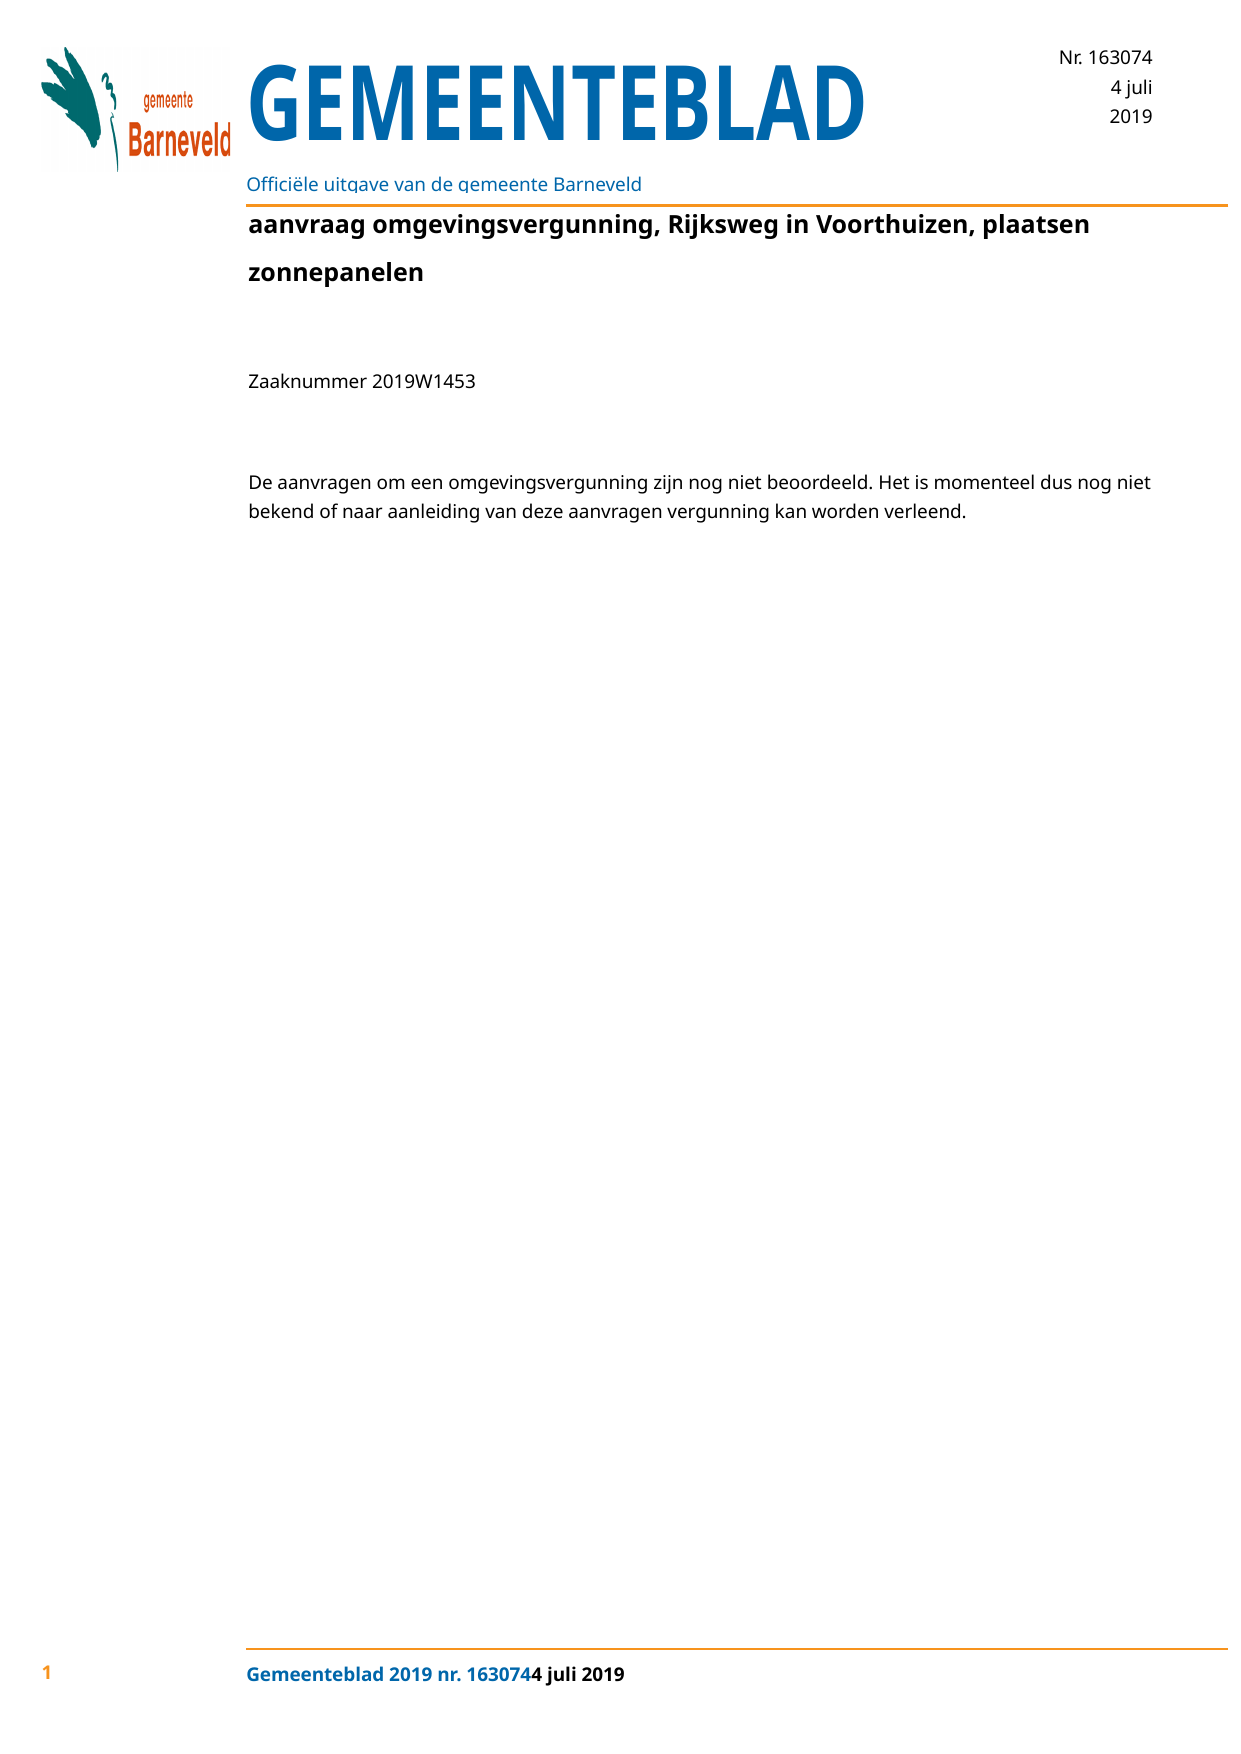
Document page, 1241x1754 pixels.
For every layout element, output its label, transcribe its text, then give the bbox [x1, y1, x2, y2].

text Zaaknummer 2019W1453 [248, 368, 1152, 394]
picture [41, 47, 231, 172]
text De aanvragen om een omgevingsvergunning zijn nog niet beoordeeld. Het is momenteel dus nog niet bekend of naar aanleiding van deze aanvragen vergunning kan worden verleend. [248, 469, 1152, 524]
text aanvraag omgevingsvergunning, Rijksweg in Voorthuizen, plaatsen zonnepanelen [248, 207, 1152, 288]
